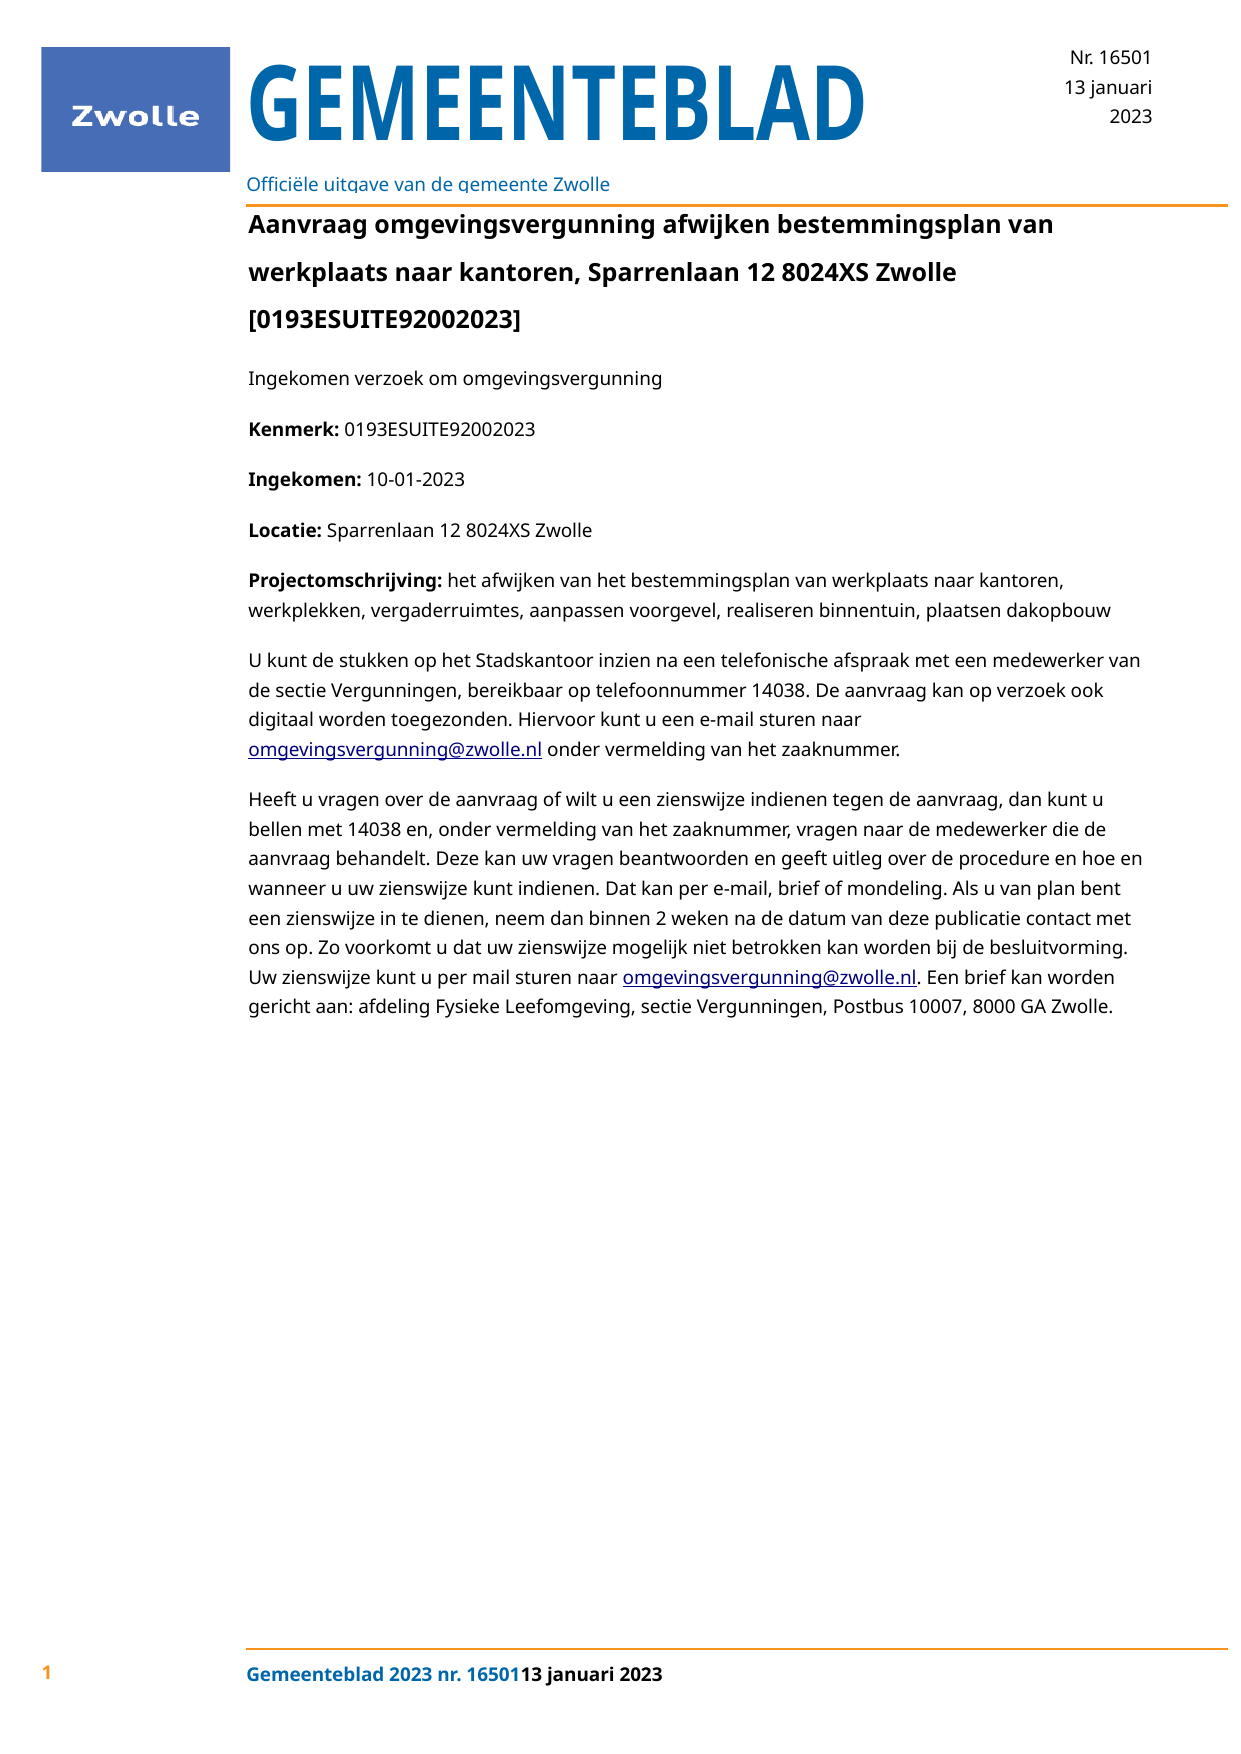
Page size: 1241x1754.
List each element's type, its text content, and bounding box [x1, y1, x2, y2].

text Aanvraag omgevingsvergunning afwijken bestemmingsplan van werkplaats naar kantoren, Sparrenlaan 12 8024XS Zwolle [0193ESUITE92002023] [248, 207, 1152, 336]
text Kenmerk: 0193ESUITE92002023 [248, 416, 1152, 442]
text Heeft u vragen over de aanvraag of wilt u een zienswijze indienen tegen de aanvraag, dan kunt u bellen met 14038 en, onder vermelding van het zaaknummer, vragen naar de medewerker die de aanvraag behandelt. Deze kan uw vragen beantwoorden en geeft uitleg over de procedure en hoe en wanneer u uw zienswijze kunt indienen. Dat kan per e-mail, brief of mondeling. Als u van plan bent een zienswijze in te dienen, neem dan binnen 2 weken na de datum van deze publicatie contact met ons op. Zo voorkomt u dat uw zienswijze mogelijk niet betrokken kan worden bij de besluitvorming. Uw zienswijze kunt u per mail sturen naar omgevingsvergunning@zwolle.nl. Een brief kan worden gericht aan: afdeling Fysieke Leefomgeving, sectie Vergunningen, Postbus 10007, 8000 GA Zwolle. [248, 786, 1152, 1019]
text Projectomschrijving: het afwijken van het bestemmingsplan van werkplaats naar kantoren, werkplekken, vergaderruimtes, aanpassen voorgevel, realiseren binnentuin, plaatsen dakopbouw [248, 567, 1152, 622]
text Locatie: Sparrenlaan 12 8024XS Zwolle [248, 517, 1152, 542]
text Ingekomen verzoek om omgevingsvergunning [248, 366, 1152, 391]
text Ingekomen: 10-01-2023 [248, 466, 1152, 492]
text U kunt de stukken op het Stadskantoor inzien na een telefonische afspraak met een medewerker van de sectie Vergunningen, bereikbaar op telefoonnummer 14038. De aanvraag kan op verzoek ook digitaal worden toegezonden. Hiervoor kunt u een e-mail sturen naar omgevingsvergunning@zwolle.nl onder vermelding van het zaaknummer. [248, 647, 1152, 762]
picture [41, 47, 231, 172]
